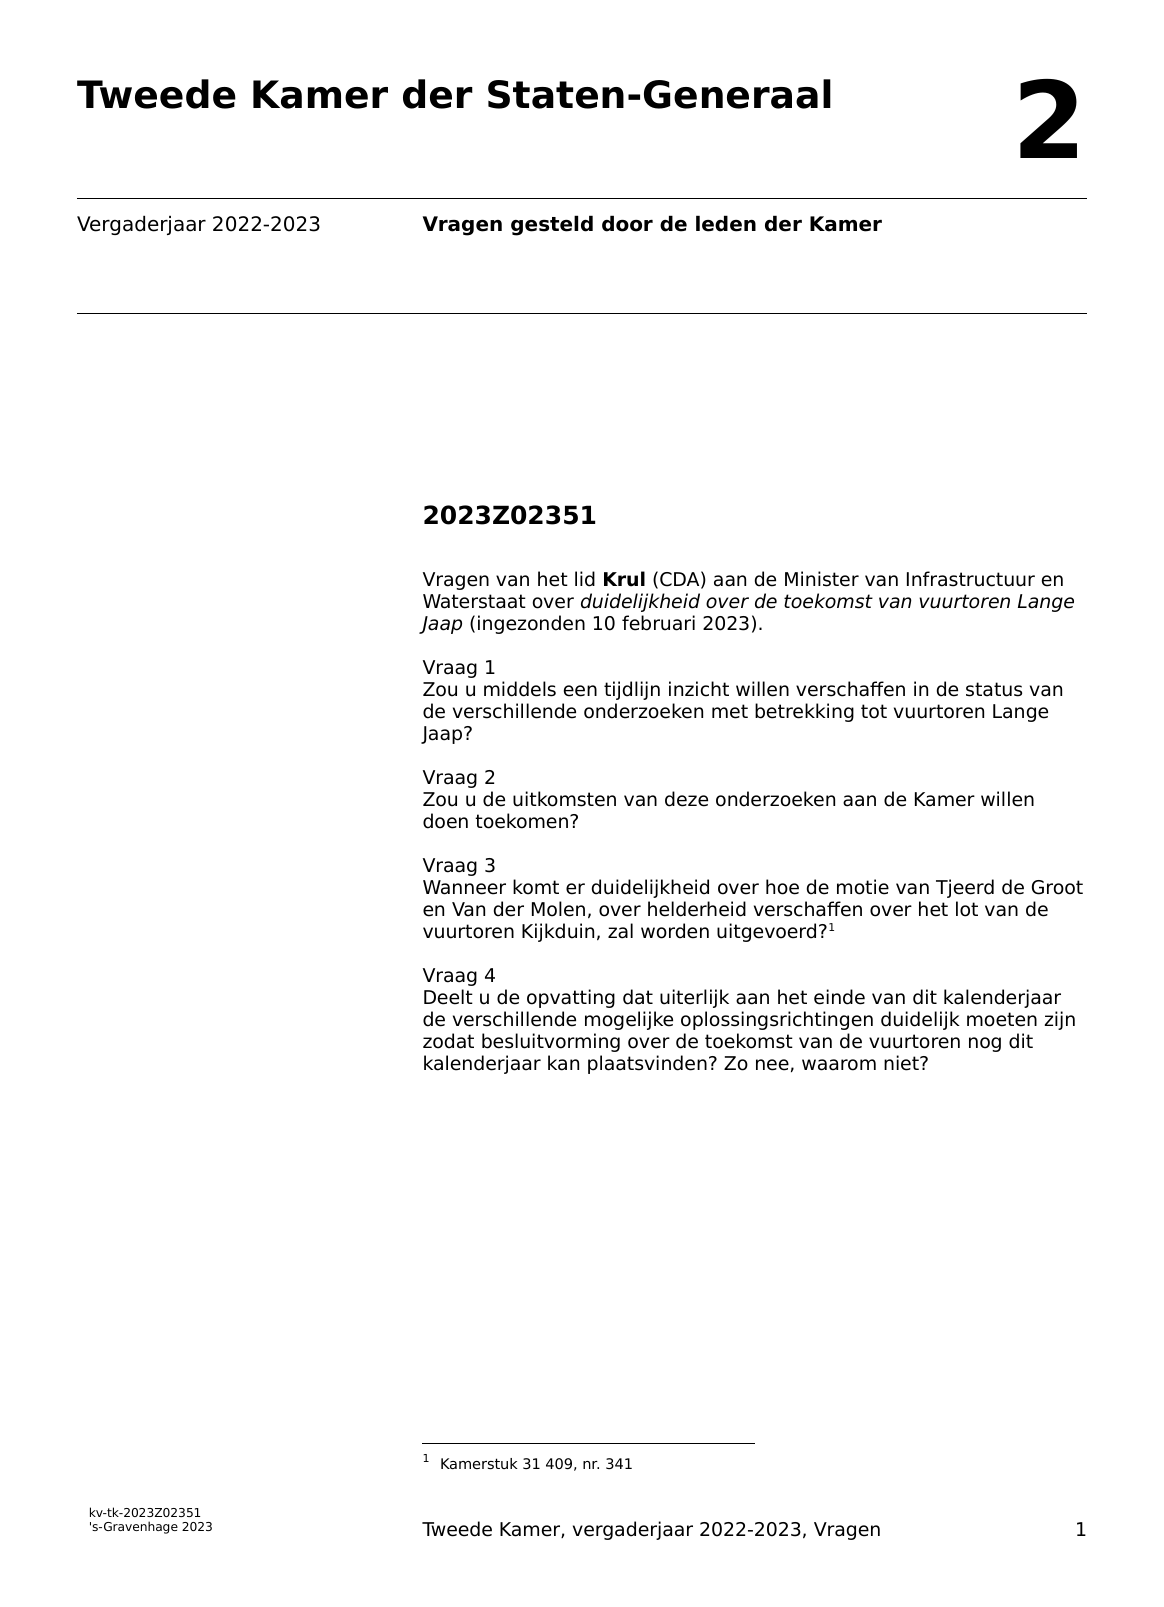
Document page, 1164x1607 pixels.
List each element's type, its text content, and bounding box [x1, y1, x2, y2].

text Vraag 4 [422, 965, 1087, 987]
text Vraag 3 [422, 855, 1087, 877]
text Kamerstuk 31 409, nr. 341 [422, 1452, 1087, 1474]
table_header Tweede Kamer der Staten-Generaal [77, 59, 886, 198]
text kv-tk-2023Z02351 [88, 1506, 323, 1520]
text 's-Gravenhage 2023 [88, 1520, 323, 1534]
table_cell Vergaderjaar 2022-2023 [77, 199, 422, 313]
text Vraag 1 [422, 657, 1087, 679]
table_cell Vragen gesteld door de leden der Kamer [422, 199, 1087, 313]
text Wanneer komt er duidelijkheid over hoe de motie van Tjeerd de Groot en Van der Molen, over helderheid verschaffen over het lot van de vuurtoren Kijkduin, zal worden uitgevoerd? [422, 877, 1087, 943]
text Zou u middels een tijdlijn inzicht willen verschaffen in de status van de verschillende onderzoeken met betrekking tot vuurtoren Lange Jaap? [422, 679, 1087, 745]
text 2023Z02351 [422, 501, 1087, 531]
text Deelt u de opvatting dat uiterlijk aan het einde van dit kalenderjaar de verschillende mogelijke oplossingsrichtingen duidelijk moeten zijn zodat besluitvorming over de toekomst van de vuurtoren nog dit kalenderjaar kan plaatsvinden? Zo nee, waarom niet? [422, 987, 1087, 1075]
text Vraag 2 [422, 767, 1087, 789]
table_header 2 [886, 59, 1087, 198]
text Zou u de uitkomsten van deze onderzoeken aan de Kamer willen doen toekomen? [422, 789, 1087, 833]
text Vragen van het lid Krul (CDA) aan de Minister van Infrastructuur en Waterstaat over duidelijkheid over de toekomst van vuurtoren Lange Jaap (ingezonden 10 februari 2023). [422, 569, 1087, 635]
